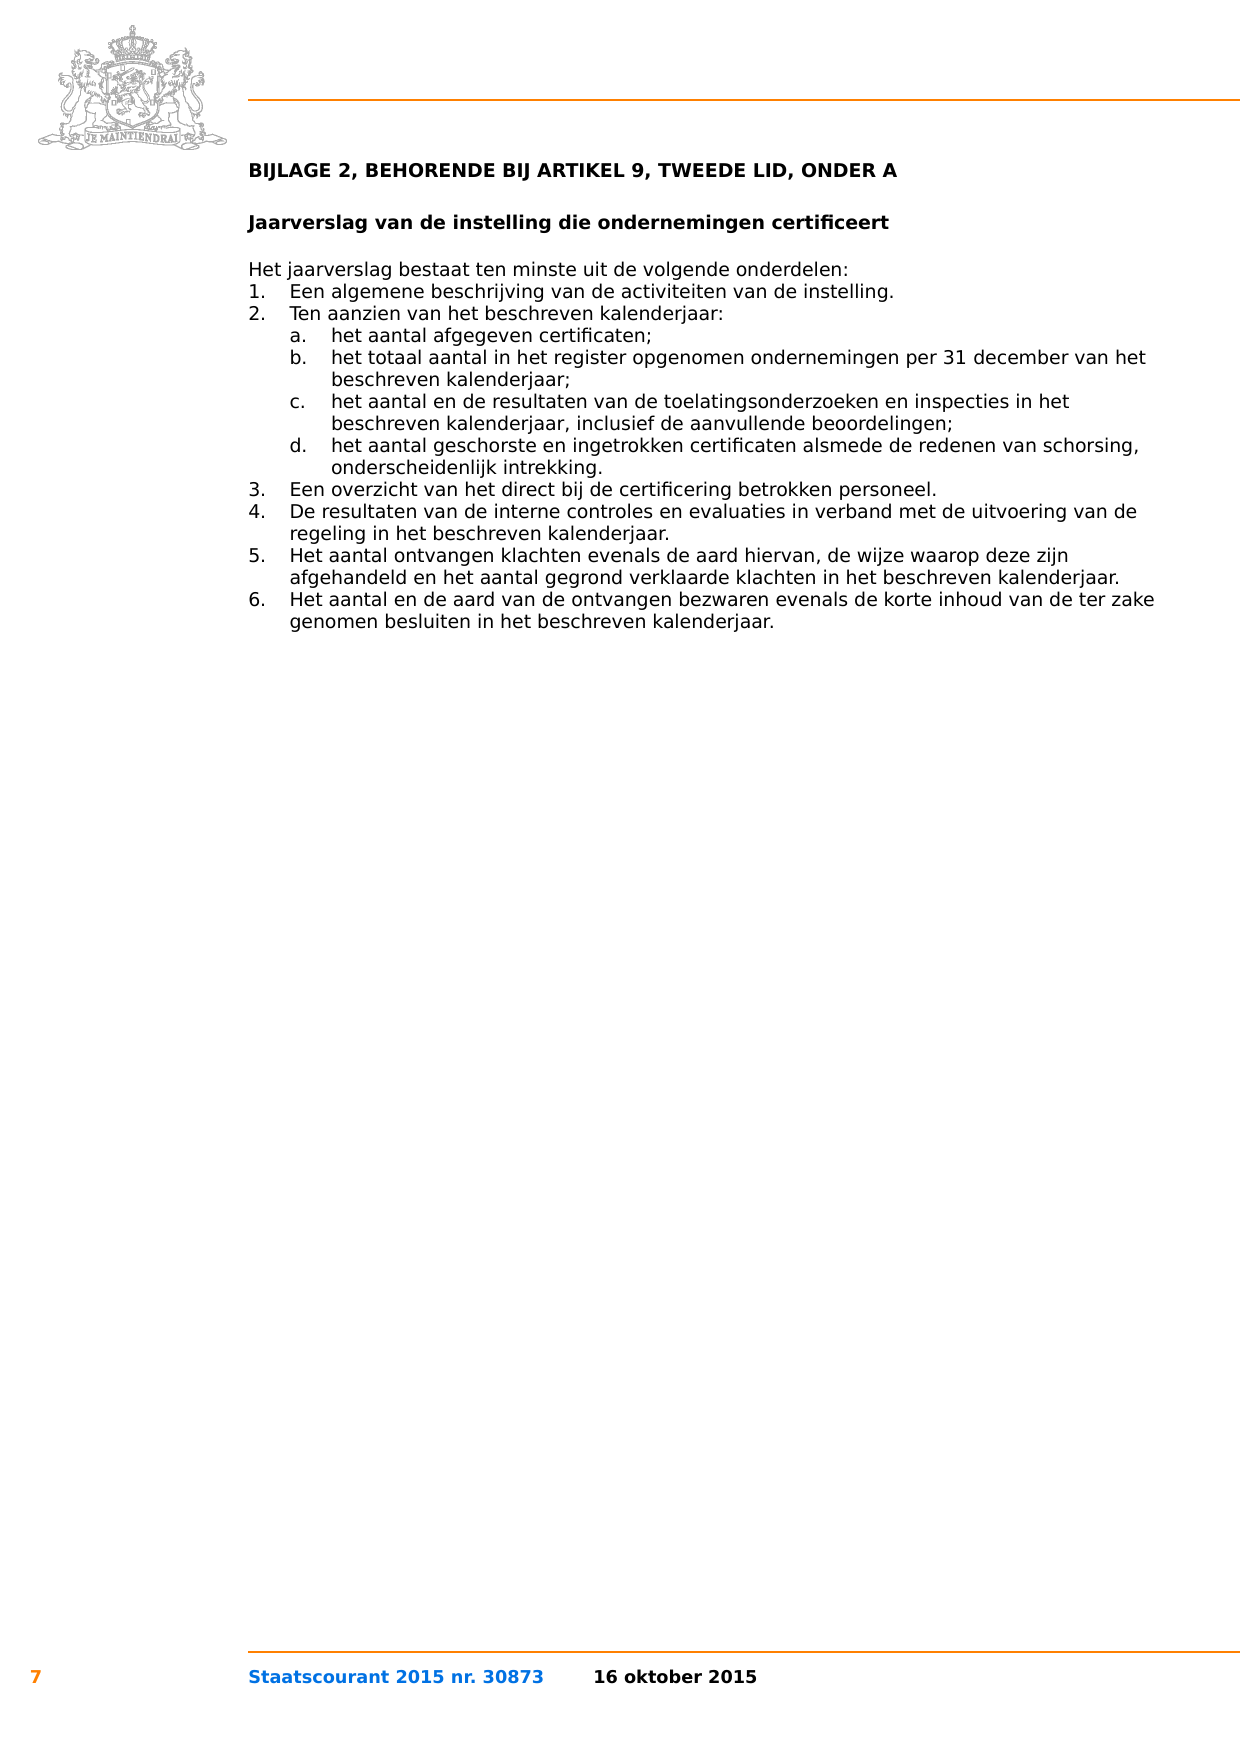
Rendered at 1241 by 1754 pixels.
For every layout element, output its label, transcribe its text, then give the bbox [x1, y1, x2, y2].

text 4. De resultaten van de interne controles en evaluaties in verband met de uitvoering van de regeling in het beschreven kalenderjaar. [248, 501, 1163, 544]
text b. het totaal aantal in het register opgenomen ondernemingen per 31 december van het beschreven kalenderjaar; [289, 347, 1163, 391]
picture [38, 25, 227, 150]
text a. het aantal afgegeven certificaten; [289, 325, 1163, 347]
subtitle BIJLAGE 2, BEHORENDE BIJ ARTIKEL 9, TWEEDE LID, ONDER A [248, 160, 1163, 182]
text d. het aantal geschorste en ingetrokken certificaten alsmede de redenen van schorsing, onderscheidenlijk intrekking. [289, 435, 1163, 479]
text 5. Het aantal ontvangen klachten evenals de aard hiervan, de wijze waarop deze zijn afgehandeld en het aantal gegrond verklaarde klachten in het beschreven kalenderjaar. [248, 544, 1163, 588]
text Het jaarverslag bestaat ten minste uit de volgende onderdelen: [248, 259, 1163, 281]
subtitle Jaarverslag van de instelling die ondernemingen certificeert [248, 212, 1163, 234]
text 2. Ten aanzien van het beschreven kalenderjaar: [248, 303, 1163, 325]
text 6. Het aantal en de aard van de ontvangen bezwaren evenals de korte inhoud van de ter zake genomen besluiten in het beschreven kalenderjaar. [248, 588, 1163, 632]
text 1. Een algemene beschrijving van de activiteiten van de instelling. [248, 281, 1163, 303]
text c. het aantal en de resultaten van de toelatingsonderzoeken en inspecties in het beschreven kalenderjaar, inclusief de aanvullende beoordelingen; [289, 391, 1163, 435]
text 3. Een overzicht van het direct bij de certificering betrokken personeel. [248, 479, 1163, 501]
